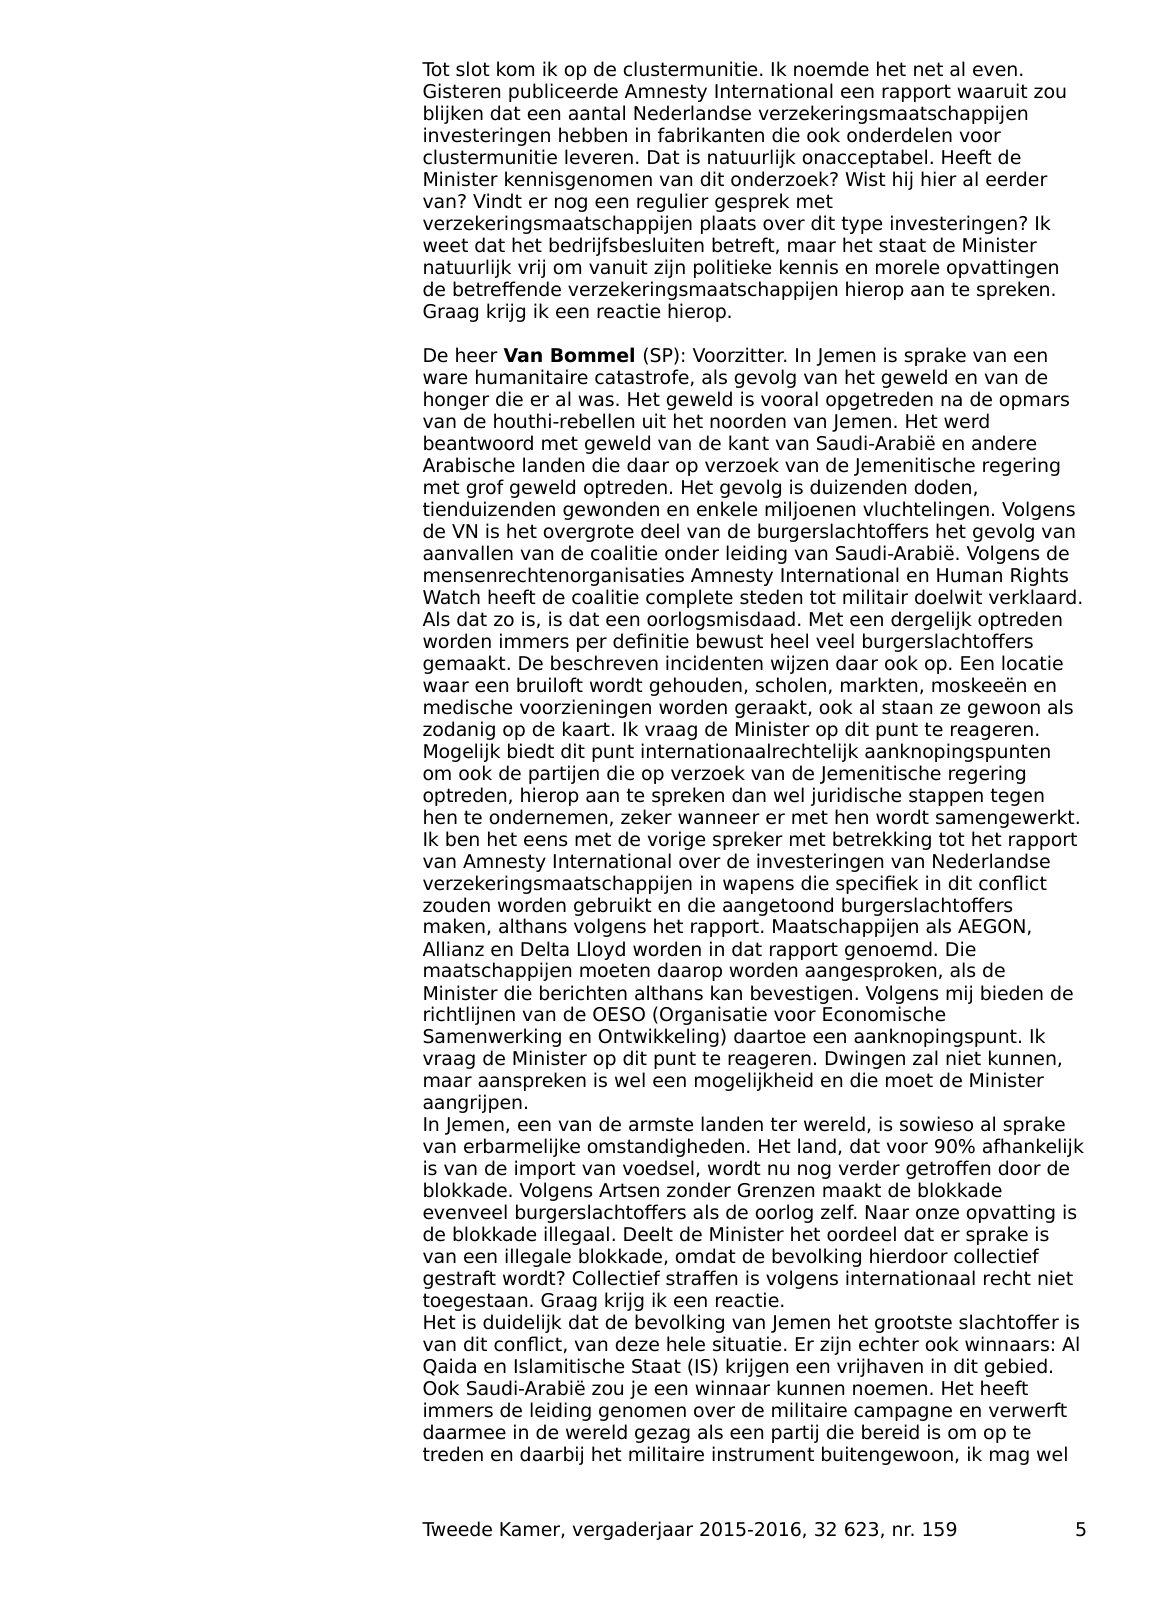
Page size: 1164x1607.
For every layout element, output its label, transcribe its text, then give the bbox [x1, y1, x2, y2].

text Tot slot kom ik op de clustermunitie. Ik noemde het net al even. Gisteren publiceerde Amnesty International een rapport waaruit zou blijken dat een aantal Nederlandse verzekeringsmaatschappijen investeringen hebben in fabrikanten die ook onderdelen voor clustermunitie leveren. Dat is natuurlijk onacceptabel. Heeft de Minister kennisgenomen van dit onderzoek? Wist hij hier al eerder van? Vindt er nog een regulier gesprek met verzekeringsmaatschappijen plaats over dit type investeringen? Ik weet dat het bedrijfsbesluiten betreft, maar het staat de Minister natuurlijk vrij om vanuit zijn politieke kennis en morele opvattingen de betreffende verzekeringsmaatschappijen hierop aan te spreken. Graag krijg ik een reactie hierop. [422, 59, 1087, 323]
text Het is duidelijk dat de bevolking van Jemen het grootste slachtoffer is van dit conflict, van deze hele situatie. Er zijn echter ook winnaars: Al Qaida en Islamitische Staat (IS) krijgen een vrijhaven in dit gebied. Ook Saudi-Arabië zou je een winnaar kunnen noemen. Het heeft immers de leiding genomen over de militaire campagne en verwerft daarmee in de wereld gezag als een partij die bereid is om op te treden en daarbij het militaire instrument buitengewoon, ik mag wel [422, 1312, 1087, 1466]
text De heer Van Bommel (SP): Voorzitter. In Jemen is sprake van een ware humanitaire catastrofe, als gevolg van het geweld en van de honger die er al was. Het geweld is vooral opgetreden na de opmars van de houthi-rebellen uit het noorden van Jemen. Het werd beantwoord met geweld van de kant van Saudi-Arabië en andere Arabische landen die daar op verzoek van de Jemenitische regering met grof geweld optreden. Het gevolg is duizenden doden, tienduizenden gewonden en enkele miljoenen vluchtelingen. Volgens de VN is het overgrote deel van de burgerslachtoffers het gevolg van aanvallen van de coalitie onder leiding van Saudi-Arabië. Volgens de mensenrechtenorganisaties Amnesty International en Human Rights Watch heeft de coalitie complete steden tot militair doelwit verklaard. Als dat zo is, is dat een oorlogsmisdaad. Met een dergelijk optreden worden immers per definitie bewust heel veel burgerslachtoffers gemaakt. De beschreven incidenten wijzen daar ook op. Een locatie waar een bruiloft wordt gehouden, scholen, markten, moskeeën en medische voorzieningen worden geraakt, ook al staan ze gewoon als zodanig op de kaart. Ik vraag de Minister op dit punt te reageren. Mogelijk biedt dit punt internationaalrechtelijk aanknopingspunten om ook de partijen die op verzoek van de Jemenitische regering optreden, hierop aan te spreken dan wel juridische stappen tegen hen te ondernemen, zeker wanneer er met hen wordt samengewerkt. [422, 345, 1087, 828]
text In Jemen, een van de armste landen ter wereld, is sowieso al sprake van erbarmelijke omstandigheden. Het land, dat voor 90% afhankelijk is van de import van voedsel, wordt nu nog verder getroffen door de blokkade. Volgens Artsen zonder Grenzen maakt de blokkade evenveel burgerslachtoffers als de oorlog zelf. Naar onze opvatting is de blokkade illegaal. Deelt de Minister het oordeel dat er sprake is van een illegale blokkade, omdat de bevolking hierdoor collectief gestraft wordt? Collectief straffen is volgens internationaal recht niet toegestaan. Graag krijg ik een reactie. [422, 1114, 1087, 1312]
text Ik ben het eens met de vorige spreker met betrekking tot het rapport van Amnesty International over de investeringen van Nederlandse verzekeringsmaatschappijen in wapens die specifiek in dit conflict zouden worden gebruikt en die aangetoond burgerslachtoffers maken, althans volgens het rapport. Maatschappijen als AEGON, Allianz en Delta Lloyd worden in dat rapport genoemd. Die maatschappijen moeten daarop worden aangesproken, als de Minister die berichten althans kan bevestigen. Volgens mij bieden de richtlijnen van de OESO (Organisatie voor Economische Samenwerking en Ontwikkeling) daartoe een aanknopingspunt. Ik vraag de Minister op dit punt te reageren. Dwingen zal niet kunnen, maar aanspreken is wel een mogelijkheid en die moet de Minister aangrijpen. [422, 828, 1087, 1114]
